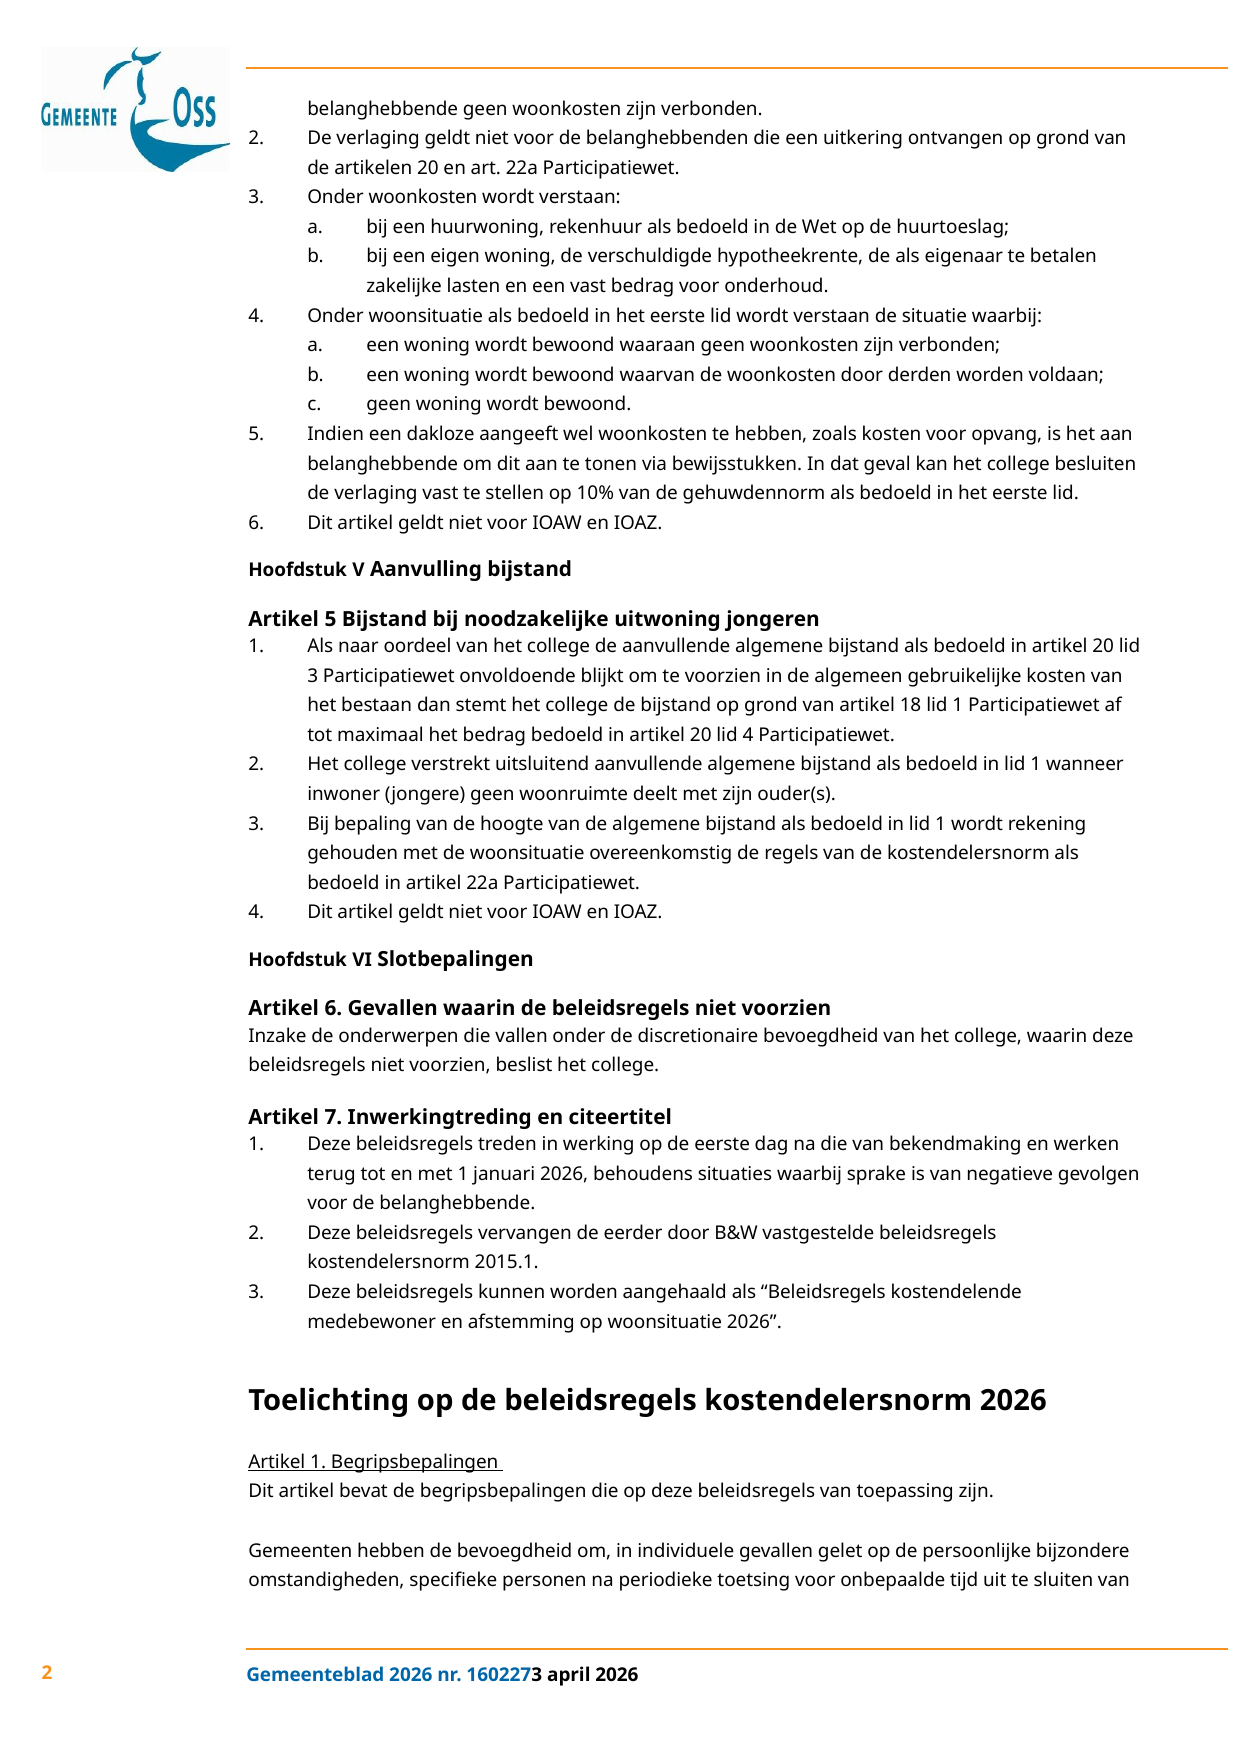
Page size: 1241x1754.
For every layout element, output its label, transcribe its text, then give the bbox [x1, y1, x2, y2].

text Gemeenten hebben de bevoegdheid om, in individuele gevallen gelet op de persoonlijke bijzondere omstandigheden, specifieke personen na periodieke toetsing voor onbepaalde tijd uit te sluiten van [248, 1537, 1152, 1592]
list Als naar oordeel van het college de aanvullende algemene bijstand als bedoeld in artikel 20 lid 3 Participatiewet onvoldoende blijkt om te voorzien in de algemeen gebruikelijke kosten van het bestaan dan stemt het college de bijstand op grond van artikel 18 lid 1 Participatiewet af tot maximaal het bedrag bedoeld in artikel 20 lid 4 Participatiewet. [248, 632, 1152, 747]
list Dit artikel geldt niet voor IOAW en IOAZ. [248, 898, 1152, 924]
list Het college verstrekt uitsluitend aanvullende algemene bijstand als bedoeld in lid 1 wanneer inwoner (jongere) geen woonruimte deelt met zijn ouder(s). [248, 751, 1152, 806]
list een woning wordt bewoond waarvan de woonkosten door derden worden voldaan; [307, 361, 1152, 387]
list belanghebbende geen woonkosten zijn verbonden. [248, 95, 1152, 121]
list Deze beleidsregels vervangen de eerder door B&W vastgestelde beleidsregels kostendelersnorm 2015.1. [248, 1219, 1152, 1274]
text Toelichting op de beleidsregels kostendelersnorm 2026 [248, 1379, 1152, 1419]
list bij een huurwoning, rekenhuur als bedoeld in de Wet op de huurtoeslag; [307, 213, 1152, 239]
list Bij bepaling van de hoogte van de algemene bijstand als bedoeld in lid 1 wordt rekening gehouden met de woonsituatie overeenkomstig de regels van de kostendelersnorm als bedoeld in artikel 22a Participatiewet. [248, 810, 1152, 895]
list een woning wordt bewoond waaraan geen woonkosten zijn verbonden; [307, 331, 1152, 357]
text Dit artikel bevat de begripsbepalingen die op deze beleidsregels van toepassing zijn. [248, 1478, 1152, 1503]
list Indien een dakloze aangeeft wel woonkosten te hebben, zoals kosten voor opvang, is het aan belanghebbende om dit aan te tonen via bewijsstukken. In dat geval kan het college besluiten de verlaging vast te stellen op 10% van de gehuwdennorm als bedoeld in het eerste lid. [248, 420, 1152, 505]
text Inzake de onderwerpen die vallen onder de discretionaire bevoegdheid van het college, waarin deze beleidsregels niet voorzien, beslist het college. [248, 1022, 1152, 1077]
picture [41, 47, 231, 172]
list geen woning wordt bewoond. [307, 391, 1152, 416]
text Artikel 7. Inwerkingtreding en citeertitel [248, 1102, 1152, 1130]
text Artikel 5 Bijstand bij noodzakelijke uitwoning jongeren [248, 604, 1152, 632]
list Deze beleidsregels treden in werking op de eerste dag na die van bekendmaking en werken terug tot en met 1 januari 2026, behoudens situaties waarbij sprake is van negatieve gevolgen voor de belanghebbende. [248, 1130, 1152, 1215]
text Artikel 6. Gevallen waarin de beleidsregels niet voorzien [248, 993, 1152, 1022]
text Hoofdstuk V Aanvulling bijstand [248, 554, 1152, 583]
list Onder woonsituatie als bedoeld in het eerste lid wordt verstaan de situatie waarbij: [248, 302, 1152, 328]
list Deze beleidsregels kunnen worden aangehaald als “Beleidsregels kostendelende medebewoner en afstemming op woonsituatie 2026”. [248, 1278, 1152, 1333]
list De verlaging geldt niet voor de belanghebbenden die een uitkering ontvangen op grond van de artikelen 20 en art. 22a Participatiewet. [248, 124, 1152, 180]
list Dit artikel geldt niet voor IOAW en IOAZ. [248, 509, 1152, 535]
text Hoofdstuk VI Slotbepalingen [248, 944, 1152, 973]
list bij een eigen woning, de verschuldigde hypotheekrente, de als eigenaar te betalen zakelijke lasten en een vast bedrag voor onderhoud. [307, 243, 1152, 298]
text Artikel 1. Begripsbepalingen [248, 1448, 1152, 1474]
list Onder woonkosten wordt verstaan: [248, 183, 1152, 209]
